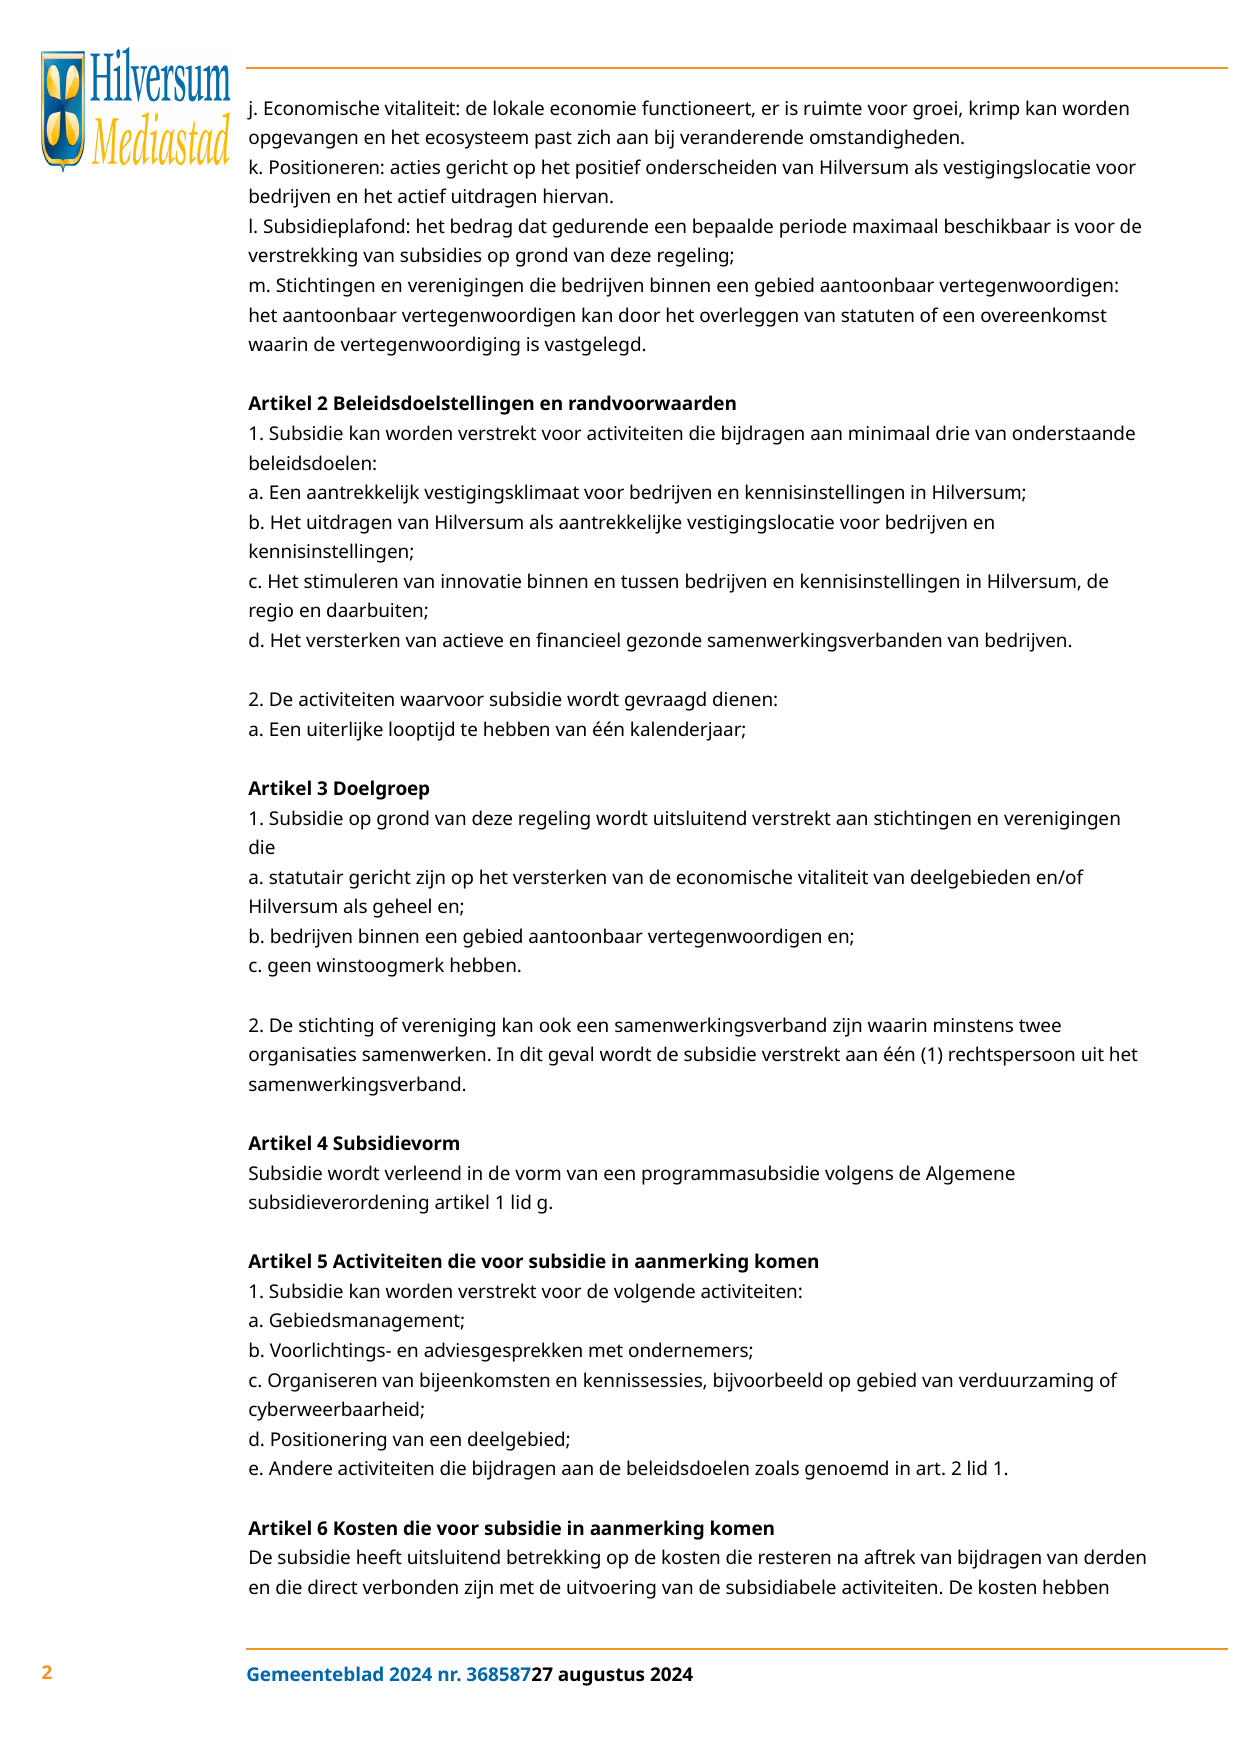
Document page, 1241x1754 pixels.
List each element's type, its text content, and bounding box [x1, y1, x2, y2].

text 1. Subsidie kan worden verstrekt voor de volgende activiteiten: [248, 1278, 1152, 1304]
text m. Stichtingen en verenigingen die bedrijven binnen een gebied aantoonbaar vertegenwoordigen: het aantoonbaar vertegenwoordigen kan door het overleggen van statuten of een overeenkomst waarin de vertegenwoordiging is vastgelegd. [248, 272, 1152, 357]
text a. Een aantrekkelijk vestigingsklimaat voor bedrijven en kennisinstellingen in Hilversum; [248, 479, 1152, 505]
text k. Positioneren: acties gericht op het positief onderscheiden van Hilversum als vestigingslocatie voor bedrijven en het actief uitdragen hiervan. [248, 154, 1152, 209]
text d. Positionering van een deelgebied; [248, 1426, 1152, 1452]
text Subsidie wordt verleend in de vorm van een programmasubsidie volgens de Algemene subsidieverordening artikel 1 lid g. [248, 1160, 1152, 1215]
text 2. De stichting of vereniging kan ook een samenwerkingsverband zijn waarin minstens twee organisaties samenwerken. In dit geval wordt de subsidie verstrekt aan één (1) rechtspersoon uit het samenwerkingsverband. [248, 1012, 1152, 1097]
text l. Subsidieplafond: het bedrag dat gedurende een bepaalde periode maximaal beschikbaar is voor de verstrekking van subsidies op grond van deze regeling; [248, 213, 1152, 268]
text d. Het versterken van actieve en financieel gezonde samenwerkingsverbanden van bedrijven. [248, 627, 1152, 653]
text b. bedrijven binnen een gebied aantoonbaar vertegenwoordigen en; [248, 923, 1152, 949]
text c. Het stimuleren van innovatie binnen en tussen bedrijven en kennisinstellingen in Hilversum, de regio en daarbuiten; [248, 568, 1152, 623]
text b. Het uitdragen van Hilversum als aantrekkelijke vestigingslocatie voor bedrijven en kennisinstellingen; [248, 509, 1152, 564]
picture [41, 47, 231, 172]
text a. Gebiedsmanagement; [248, 1308, 1152, 1333]
text a. statutair gericht zijn op het versterken van de economische vitaliteit van deelgebieden en/of Hilversum als geheel en; [248, 864, 1152, 919]
text Artikel 2 Beleidsdoelstellingen en randvoorwaarden [248, 391, 1152, 416]
text b. Voorlichtings- en adviesgesprekken met ondernemers; [248, 1337, 1152, 1363]
text 1. Subsidie op grond van deze regeling wordt uitsluitend verstrekt aan stichtingen en verenigingen die [248, 805, 1152, 860]
text Artikel 5 Activiteiten die voor subsidie in aanmerking komen [248, 1248, 1152, 1274]
text De subsidie heeft uitsluitend betrekking op de kosten die resteren na aftrek van bijdragen van derden en die direct verbonden zijn met de uitvoering van de subsidiabele activiteiten. De kosten hebben [248, 1544, 1152, 1600]
text c. geen winstoogmerk hebben. [248, 953, 1152, 978]
text Artikel 6 Kosten die voor subsidie in aanmerking komen [248, 1515, 1152, 1541]
text a. Een uiterlijke looptijd te hebben van één kalenderjaar; [248, 716, 1152, 742]
text j. Economische vitaliteit: de lokale economie functioneert, er is ruimte voor groei, krimp kan worden opgevangen en het ecosysteem past zich aan bij veranderende omstandigheden. [248, 95, 1152, 150]
text 1. Subsidie kan worden verstrekt voor activiteiten die bijdragen aan minimaal drie van onderstaande beleidsdoelen: [248, 420, 1152, 476]
text e. Andere activiteiten die bijdragen aan de beleidsdoelen zoals genoemd in art. 2 lid 1. [248, 1456, 1152, 1481]
text Artikel 4 Subsidievorm [248, 1130, 1152, 1156]
text c. Organiseren van bijeenkomsten en kennissessies, bijvoorbeeld op gebied van verduurzaming of cyberweerbaarheid; [248, 1367, 1152, 1422]
text 2. De activiteiten waarvoor subsidie wordt gevraagd dienen: [248, 686, 1152, 712]
text Artikel 3 Doelgroep [248, 775, 1152, 801]
